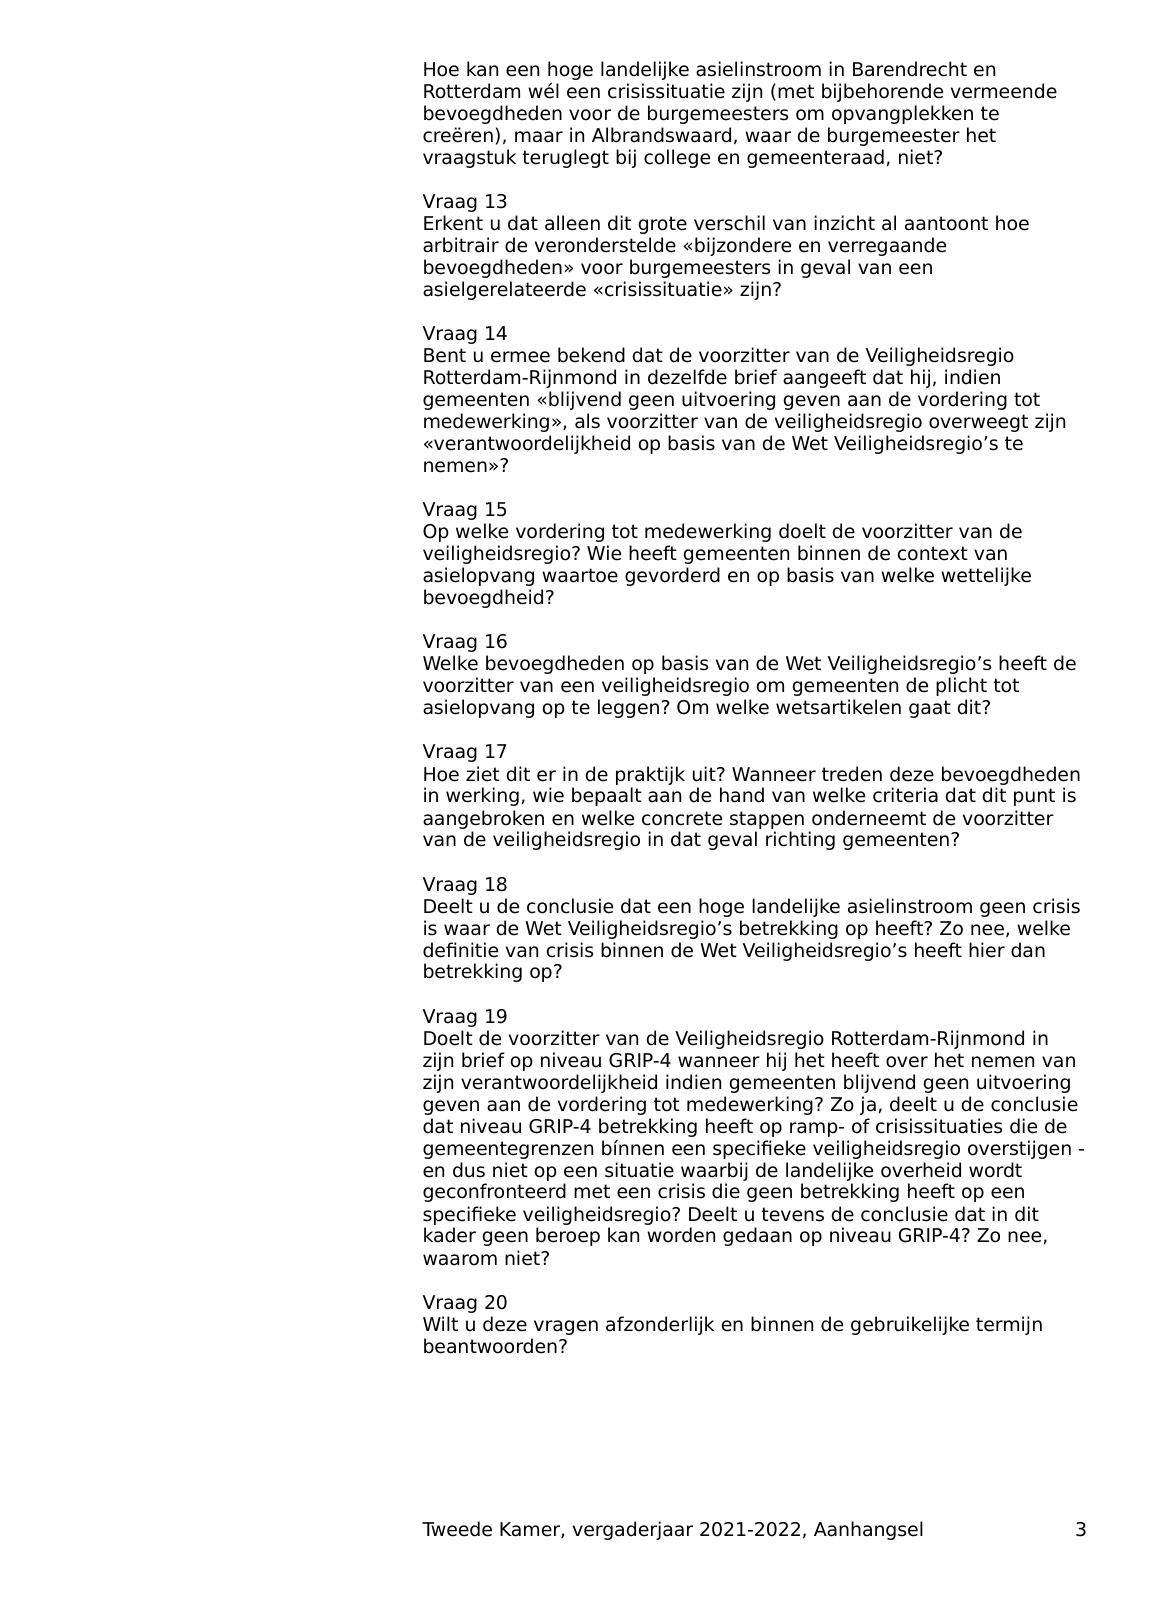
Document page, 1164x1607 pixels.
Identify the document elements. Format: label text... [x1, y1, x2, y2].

text Vraag 15 [422, 499, 1087, 521]
text Erkent u dat alleen dit grote verschil van inzicht al aantoont hoe arbitrair de veronderstelde «bijzondere en verregaande bevoegdheden» voor burgemeesters in geval van een asielgerelateerde «crisissituatie» zijn? [422, 213, 1087, 301]
text Vraag 13 [422, 191, 1087, 213]
text Vraag 20 [422, 1292, 1087, 1313]
text Deelt u de conclusie dat een hoge landelijke asielinstroom geen crisis is waar de Wet Veiligheidsregio’s betrekking op heeft? Zo nee, welke definitie van crisis binnen de Wet Veiligheidsregio’s heeft hier dan betrekking op? [422, 896, 1087, 983]
text Hoe ziet dit er in de praktijk uit? Wanneer treden deze bevoegdheden in werking, wie bepaalt aan de hand van welke criteria dat dit punt is aangebroken en welke concrete stappen onderneemt de voorzitter van de veiligheidsregio in dat geval richting gemeenten? [422, 763, 1087, 851]
text Welke bevoegdheden op basis van de Wet Veiligheidsregio’s heeft de voorzitter van een veiligheidsregio om gemeenten de plicht tot asielopvang op te leggen? Om welke wetsartikelen gaat dit? [422, 653, 1087, 719]
text Op welke vordering tot medewerking doelt de voorzitter van de veiligheidsregio? Wie heeft gemeenten binnen de context van asielopvang waartoe gevorderd en op basis van welke wettelijke bevoegdheid? [422, 521, 1087, 609]
text Wilt u deze vragen afzonderlijk en binnen de gebruikelijke termijn beantwoorden? [422, 1313, 1087, 1357]
text Vraag 14 [422, 323, 1087, 345]
text Vraag 16 [422, 631, 1087, 653]
text Vraag 19 [422, 1006, 1087, 1028]
text Hoe kan een hoge landelijke asielinstroom in Barendrecht en Rotterdam wél een crisissituatie zijn (met bijbehorende vermeende bevoegdheden voor de burgemeesters om opvangplekken te creëren), maar in Albrandswaard, waar de burgemeester het vraagstuk teruglegt bij college en gemeenteraad, niet? [422, 59, 1087, 169]
text Doelt de voorzitter van de Veiligheidsregio Rotterdam-Rijnmond in zijn brief op niveau GRIP-4 wanneer hij het heeft over het nemen van zijn verantwoordelijkheid indien gemeenten blijvend geen uitvoering geven aan de vordering tot medewerking? Zo ja, deelt u de conclusie dat niveau GRIP-4 betrekking heeft op ramp- of crisissituaties die de gemeentegrenzen bínnen een specifieke veiligheidsregio overstijgen -en dus niet op een situatie waarbij de landelijke overheid wordt geconfronteerd met een crisis die geen betrekking heeft op een specifieke veiligheidsregio? Deelt u tevens de conclusie dat in dit kader geen beroep kan worden gedaan op niveau GRIP-4? Zo nee, waarom niet? [422, 1028, 1087, 1269]
text Bent u ermee bekend dat de voorzitter van de Veiligheidsregio Rotterdam-Rijnmond in dezelfde brief aangeeft dat hij, indien gemeenten «blijvend geen uitvoering geven aan de vordering tot medewerking», als voorzitter van de veiligheidsregio overweegt zijn «verantwoordelijkheid op basis van de Wet Veiligheidsregio’s te nemen»? [422, 345, 1087, 477]
text Vraag 17 [422, 741, 1087, 763]
text Vraag 18 [422, 873, 1087, 896]
